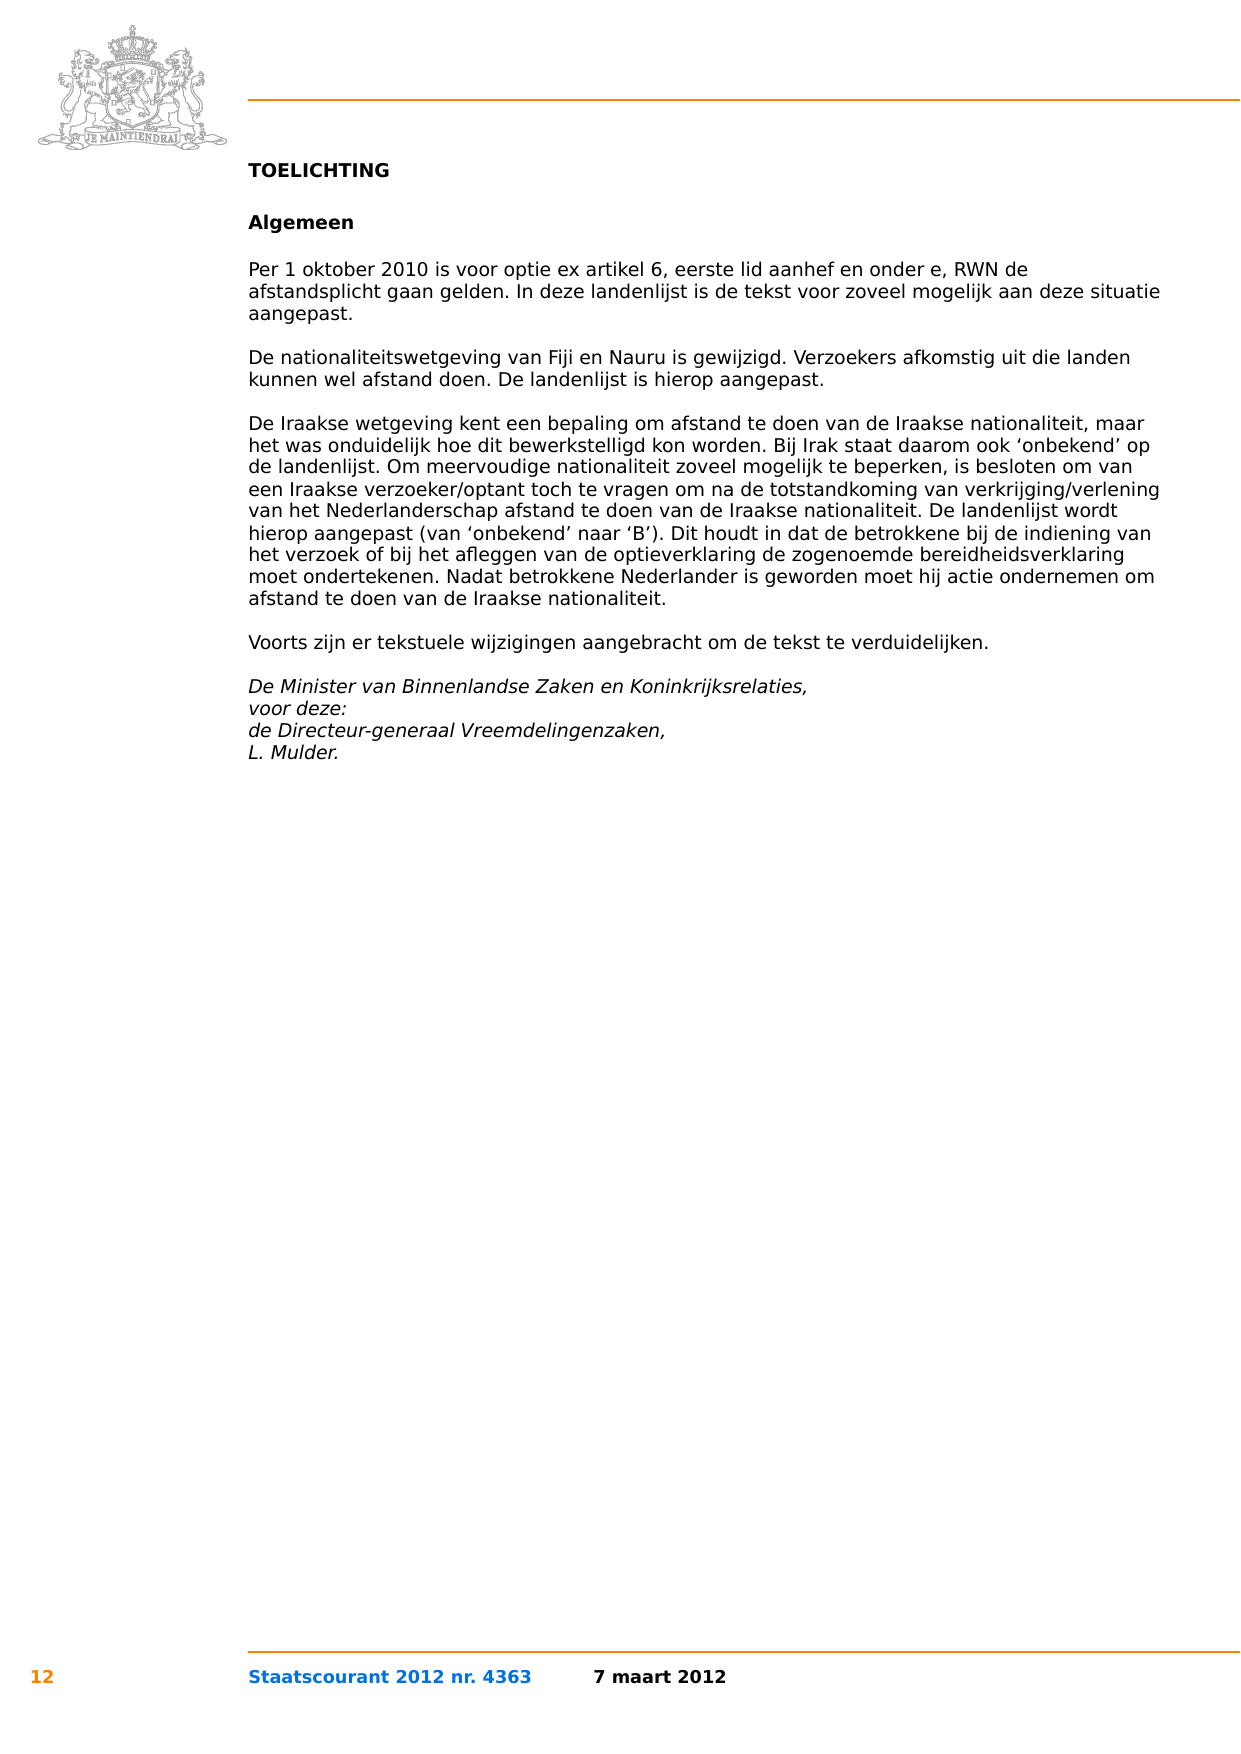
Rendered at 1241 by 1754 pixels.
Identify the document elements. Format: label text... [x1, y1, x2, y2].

text De nationaliteitswetgeving van Fiji en Nauru is gewijzigd. Verzoekers afkomstig uit die landen kunnen wel afstand doen. De landenlijst is hierop aangepast. [248, 347, 1163, 391]
text De Iraakse wetgeving kent een bepaling om afstand te doen van de Iraakse nationaliteit, maar het was onduidelijk hoe dit bewerkstelligd kon worden. Bij Irak staat daarom ook ‘onbekend’ op de landenlijst. Om meervoudige nationaliteit zoveel mogelijk te beperken, is besloten om van een Iraakse verzoeker/optant toch te vragen om na de totstandkoming van verkrijging/verlening van het Nederlanderschap afstand te doen van de Iraakse nationaliteit. De landenlijst wordt hierop aangepast (van ‘onbekend’ naar ‘B’). Dit houdt in dat de betrokkene bij de indiening van het verzoek of bij het afleggen van de optieverklaring de zogenoemde bereidheidsverklaring moet ondertekenen. Nadat betrokkene Nederlander is geworden moet hij actie ondernemen om afstand te doen van de Iraakse nationaliteit. [248, 412, 1163, 610]
subtitle Algemeen [248, 212, 1163, 234]
subtitle TOELICHTING [248, 160, 1163, 182]
text Per 1 oktober 2010 is voor optie ex artikel 6, eerste lid aanhef en onder e, RWN de afstandsplicht gaan gelden. In deze landenlijst is de tekst voor zoveel mogelijk aan deze situatie aangepast. [248, 259, 1163, 325]
text De Minister van Binnenlandse Zaken en Koninkrijksrelaties, voor deze: de Directeur-generaal Vreemdelingenzaken, L. Mulder. [248, 676, 1163, 764]
text Voorts zijn er tekstuele wijzigingen aangebracht om de tekst te verduidelijken. [248, 632, 1163, 654]
picture [38, 25, 227, 150]
